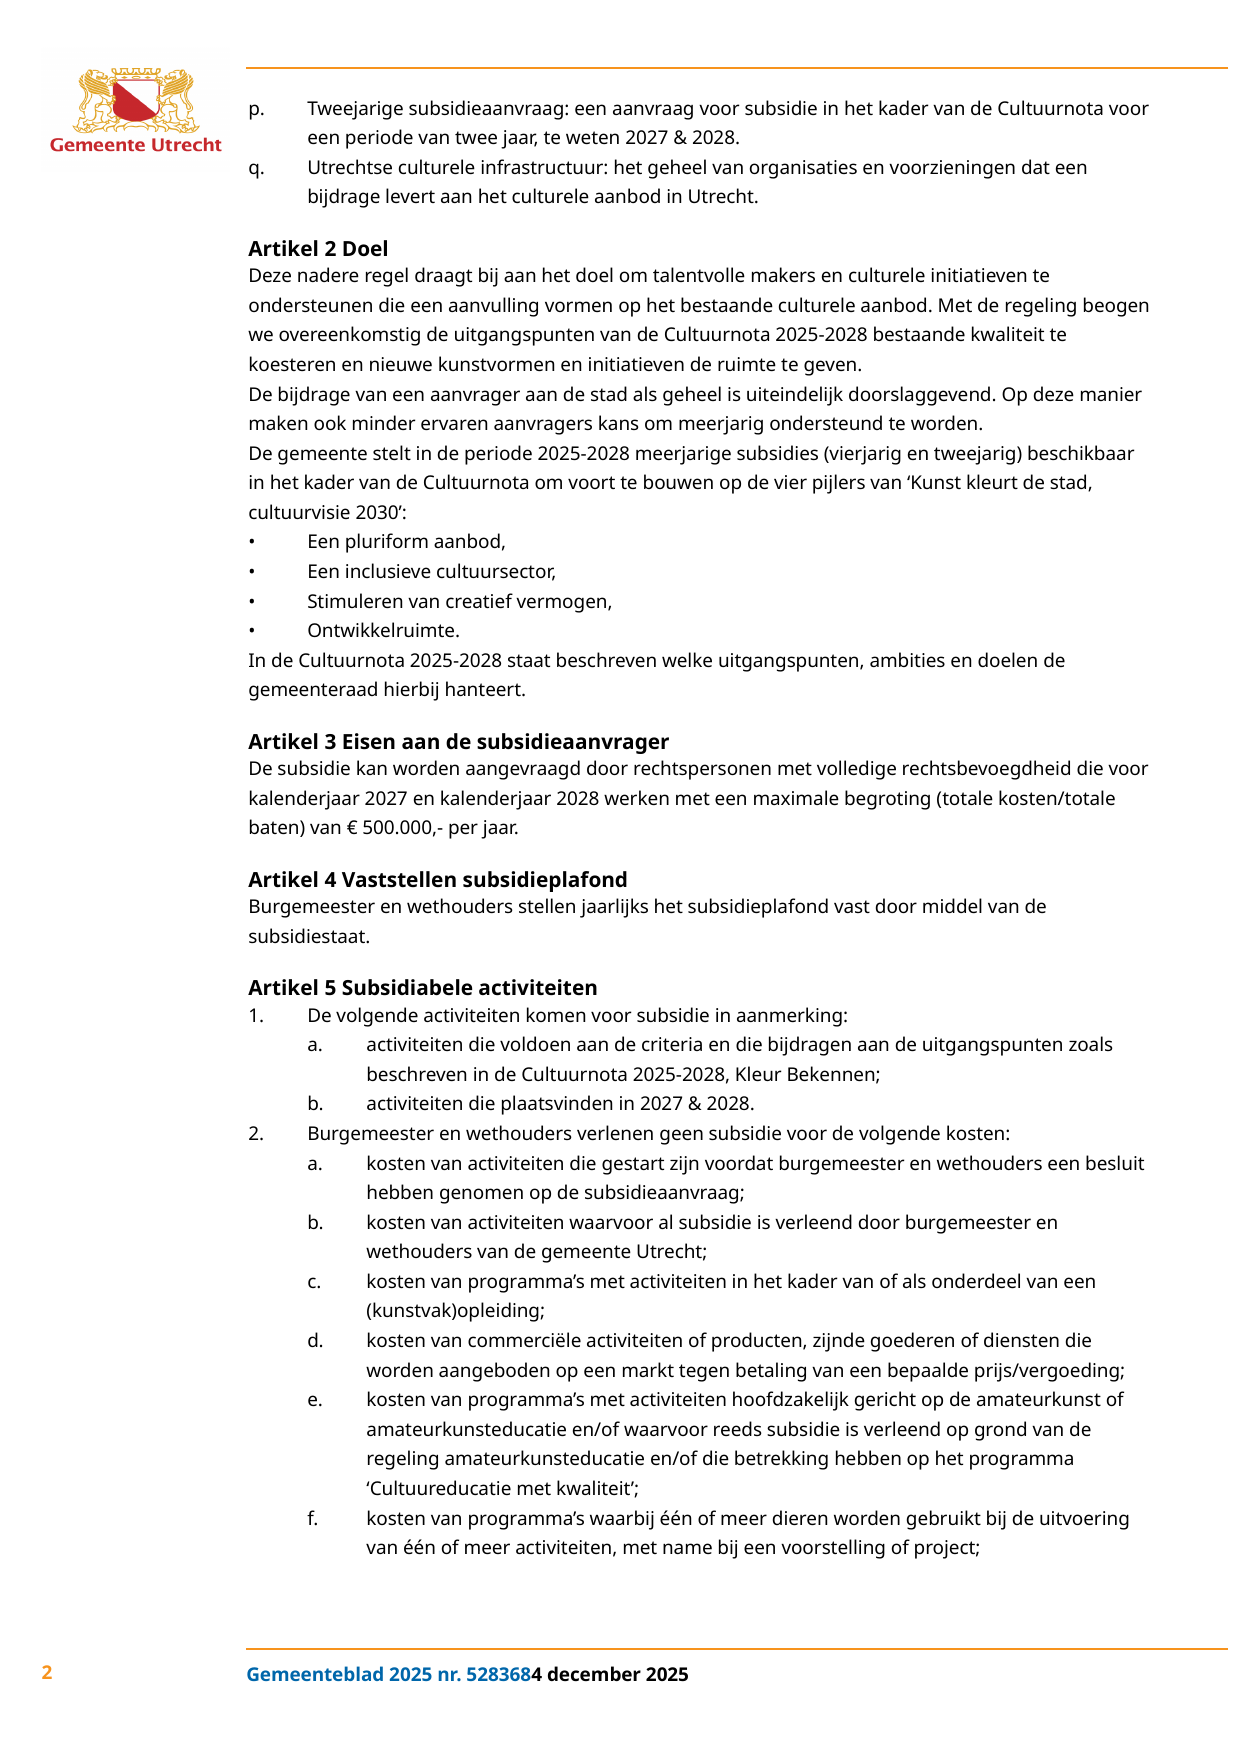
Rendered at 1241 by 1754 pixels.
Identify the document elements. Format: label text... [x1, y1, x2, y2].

list kosten van programma’s met activiteiten hoofdzakelijk gericht op de amateurkunst of amateurkunsteducatie en/of waarvoor reeds subsidie is verleend op grond van de regeling amateurkunsteducatie en/of die betrekking hebben op het programma ‘Cultuureducatie met kwaliteit’; [307, 1386, 1152, 1501]
list kosten van programma’s waarbij één of meer dieren worden gebruikt bij de uitvoering van één of meer activiteiten, met name bij een voorstelling of project; [307, 1505, 1152, 1560]
list kosten van activiteiten die gestart zijn voordat burgemeester en wethouders een besluit hebben genomen op de subsidieaanvraag; [307, 1150, 1152, 1205]
list Een inclusieve cultuursector, [248, 558, 1152, 584]
text De bijdrage van een aanvrager aan de stad als geheel is uiteindelijk doorslaggevend. Op deze manier maken ook minder ervaren aanvragers kans om meerjarig ondersteund te worden. [248, 381, 1152, 436]
list kosten van programma’s met activiteiten in het kader van of als onderdeel van een (kunstvak)opleiding; [307, 1268, 1152, 1323]
text Artikel 4 Vaststellen subsidieplafond [248, 865, 1152, 893]
text In de Cultuurnota 2025-2028 staat beschreven welke uitgangspunten, ambities en doelen de gemeenteraad hierbij hanteert. [248, 647, 1152, 702]
text Deze nadere regel draagt bij aan het doel om talentvolle makers en culturele initiatieven te ondersteunen die een aanvulling vormen op het bestaande culturele aanbod. Met de regeling beogen we overeenkomstig de uitgangspunten van de Cultuurnota 2025-2028 bestaande kwaliteit te koesteren en nieuwe kunstvormen en initiatieven de ruimte te geven. [248, 262, 1152, 377]
list Tweejarige subsidieaanvraag: een aanvraag voor subsidie in het kader van de Cultuurnota voor een periode van twee jaar, te weten 2027 & 2028. [248, 95, 1152, 150]
text De subsidie kan worden aangevraagd door rechtspersonen met volledige rechtsbevoegdheid die voor kalenderjaar 2027 en kalenderjaar 2028 werken met een maximale begroting (totale kosten/totale baten) van € 500.000,- per jaar. [248, 755, 1152, 840]
list Burgemeester en wethouders verlenen geen subsidie voor de volgende kosten: [248, 1120, 1152, 1146]
list kosten van activiteiten waarvoor al subsidie is verleend door burgemeester en wethouders van de gemeente Utrecht; [307, 1209, 1152, 1264]
picture [41, 47, 231, 172]
text Burgemeester en wethouders stellen jaarlijks het subsidieplafond vast door middel van de subsidiestaat. [248, 893, 1152, 949]
text De gemeente stelt in de periode 2025-2028 meerjarige subsidies (vierjarig en tweejarig) beschikbaar in het kader van de Cultuurnota om voort te bouwen op de vier pijlers van ‘Kunst kleurt de stad, cultuurvisie 2030’: [248, 440, 1152, 525]
list Een pluriform aanbod, [248, 529, 1152, 554]
text Artikel 3 Eisen aan de subsidieaanvrager [248, 727, 1152, 755]
list Utrechtse culturele infrastructuur: het geheel van organisaties en voorzieningen dat een bijdrage levert aan het culturele aanbod in Utrecht. [248, 154, 1152, 209]
list activiteiten die voldoen aan de criteria en die bijdragen aan de uitgangspunten zoals beschreven in de Cultuurnota 2025-2028, Kleur Bekennen; [307, 1031, 1152, 1087]
list Ontwikkelruimte. [248, 617, 1152, 643]
list activiteiten die plaatsvinden in 2027 & 2028. [307, 1091, 1152, 1116]
text Artikel 5 Subsidiabele activiteiten [248, 973, 1152, 1002]
list kosten van commerciële activiteiten of producten, zijnde goederen of diensten die worden aangeboden op een markt tegen betaling van een bepaalde prijs/vergoeding; [307, 1327, 1152, 1383]
list De volgende activiteiten komen voor subsidie in aanmerking: [248, 1002, 1152, 1028]
list Stimuleren van creatief vermogen, [248, 588, 1152, 613]
text Artikel 2 Doel [248, 234, 1152, 262]
